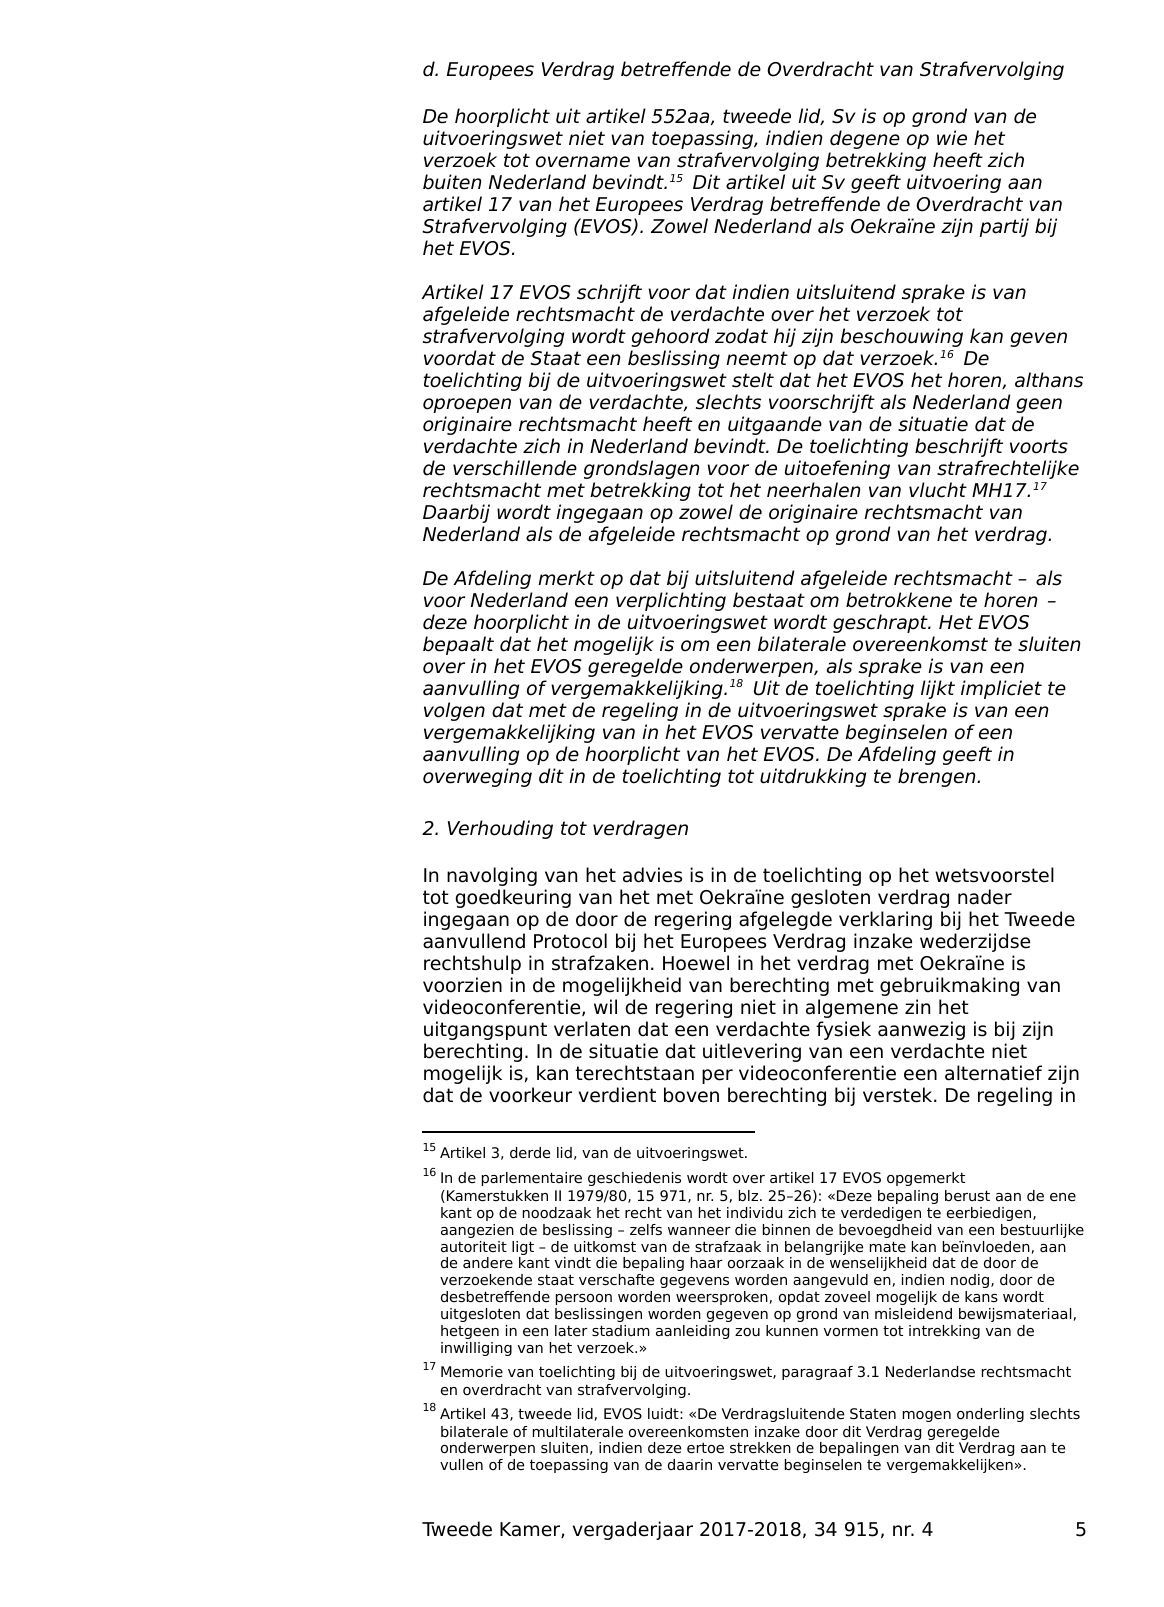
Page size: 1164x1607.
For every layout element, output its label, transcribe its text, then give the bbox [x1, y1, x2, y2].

text Artikel 43, tweede lid, EVOS luidt: «De Verdragsluitende Staten mogen onderling slechts bilaterale of multilaterale overeenkomsten inzake door dit Verdrag geregelde onderwerpen sluiten, indien deze ertoe strekken de bepalingen van dit Verdrag aan te vullen of de toepassing van de daarin vervatte beginselen te vergemakkelijken». [422, 1402, 1087, 1474]
text De Afdeling merkt op dat bij uitsluitend afgeleide rechtsmacht – als voor Nederland een verplichting bestaat om betrokkene te horen – deze hoorplicht in de uitvoeringswet wordt geschrapt. Het EVOS bepaalt dat het mogelijk is om een bilaterale overeenkomst te sluiten over in het EVOS geregelde onderwerpen, als sprake is van een aanvulling of vergemakkelijking. Uit de toelichting lijkt impliciet te volgen dat met de regeling in de uitvoeringswet sprake is van een vergemakkelijking van in het EVOS vervatte beginselen of een aanvulling op de hoorplicht van het EVOS. De Afdeling geeft in overweging dit in de toelichting tot uitdrukking te brengen. [422, 568, 1087, 788]
text In navolging van het advies is in de toelichting op het wetsvoorstel tot goedkeuring van het met Oekraïne gesloten verdrag nader ingegaan op de door de regering afgelegde verklaring bij het Tweede aanvullend Protocol bij het Europees Verdrag inzake wederzijdse rechtshulp in strafzaken. Hoewel in het verdrag met Oekraïne is voorzien in de mogelijkheid van berechting met gebruikmaking van videoconferentie, wil de regering niet in algemene zin het uitgangspunt verlaten dat een verdachte fysiek aanwezig is bij zijn berechting. In de situatie dat uitlevering van een verdachte niet mogelijk is, kan terechtstaan per videoconferentie een alternatief zijn dat de voorkeur verdient boven berechting bij verstek. De regeling in [422, 865, 1087, 1107]
text Artikel 3, derde lid, van de uitvoeringswet. [422, 1141, 1087, 1163]
text De hoorplicht uit artikel 552aa, tweede lid, Sv is op grond van de uitvoeringswet niet van toepassing, indien degene op wie het verzoek tot overname van strafvervolging betrekking heeft zich buiten Nederland bevindt. Dit artikel uit Sv geeft uitvoering aan artikel 17 van het Europees Verdrag betreffende de Overdracht van Strafvervolging (EVOS). Zowel Nederland als Oekraïne zijn partij bij het EVOS. [422, 106, 1087, 260]
subtitle 2. Verhouding tot verdragen [422, 818, 1087, 840]
text In de parlementaire geschiedenis wordt over artikel 17 EVOS opgemerkt (Kamerstukken II 1979/80, 15 971, nr. 5, blz. 25–26): «Deze bepaling berust aan de ene kant op de noodzaak het recht van het individu zich te verdedigen te eerbiedigen, aangezien de beslissing – zelfs wanneer die binnen de bevoegdheid van een bestuurlijke autoriteit ligt – de uitkomst van de strafzaak in belangrijke mate kan beïnvloeden, aan de andere kant vindt die bepaling haar oorzaak in de wenselijkheid dat de door de verzoekende staat verschafte gegevens worden aangevuld en, indien nodig, door de desbetreffende persoon worden weersproken, opdat zoveel mogelijk de kans wordt uitgesloten dat beslissingen worden gegeven op grond van misleidend bewijsmateriaal, hetgeen in een later stadium aanleiding zou kunnen vormen tot intrekking van de inwilliging van het verzoek.» [422, 1166, 1087, 1357]
subtitle d. Europees Verdrag betreffende de Overdracht van Strafvervolging [422, 59, 1087, 81]
text Memorie van toelichting bij de uitvoeringswet, paragraaf 3.1 Nederlandse rechtsmacht en overdracht van strafvervolging. [422, 1360, 1087, 1399]
text Artikel 17 EVOS schrijft voor dat indien uitsluitend sprake is van afgeleide rechtsmacht de verdachte over het verzoek tot strafvervolging wordt gehoord zodat hij zijn beschouwing kan geven voordat de Staat een beslissing neemt op dat verzoek. De toelichting bij de uitvoeringswet stelt dat het EVOS het horen, althans oproepen van de verdachte, slechts voorschrijft als Nederland geen originaire rechtsmacht heeft en uitgaande van de situatie dat de verdachte zich in Nederland bevindt. De toelichting beschrijft voorts de verschillende grondslagen voor de uitoefening van strafrechtelijke rechtsmacht met betrekking tot het neerhalen van vlucht MH17. Daarbij wordt ingegaan op zowel de originaire rechtsmacht van Nederland als de afgeleide rechtsmacht op grond van het verdrag. [422, 282, 1087, 546]
